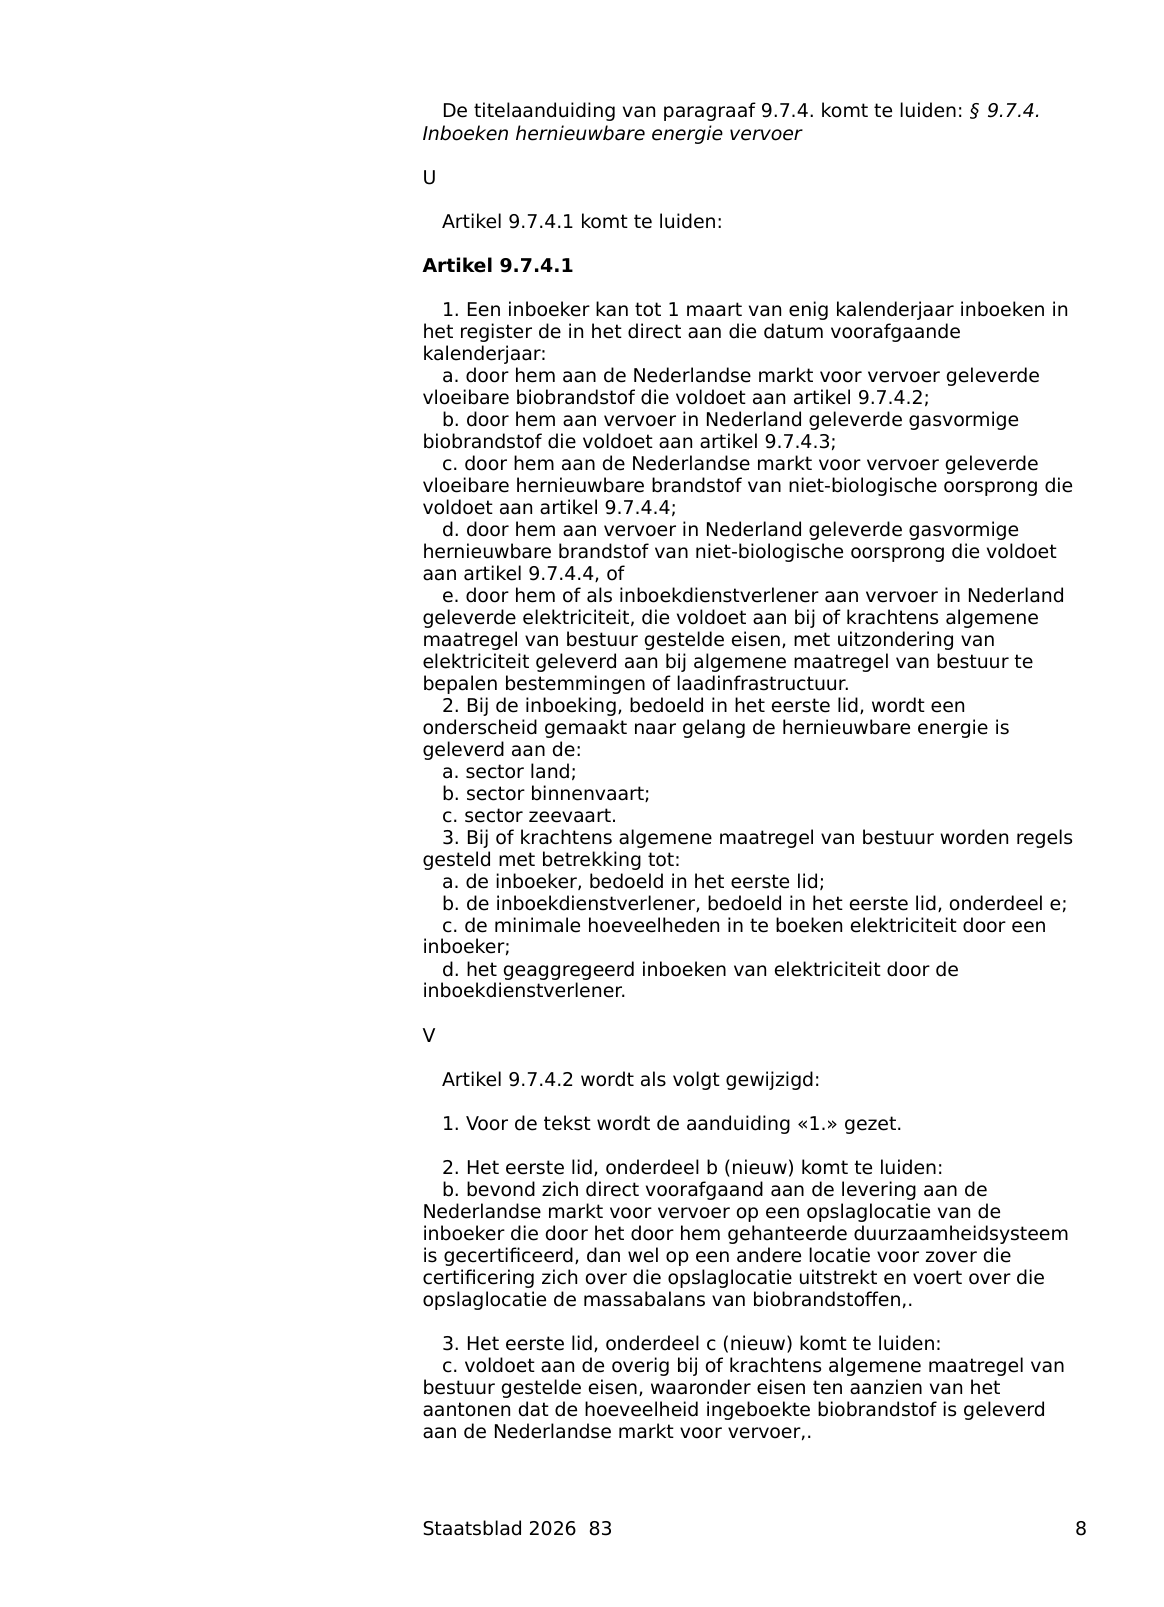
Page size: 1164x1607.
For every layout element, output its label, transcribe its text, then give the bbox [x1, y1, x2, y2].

text V [422, 1024, 1087, 1047]
text 1. Een inboeker kan tot 1 maart van enig kalenderjaar inboeken in het register de in het direct aan die datum voorafgaande kalenderjaar: [422, 299, 1087, 365]
subtitle Artikel 9.7.4.1 [422, 255, 1087, 277]
text c. voldoet aan de overig bij of krachtens algemene maatregel van bestuur gestelde eisen, waaronder eisen ten aanzien van het aantonen dat de hoeveelheid ingeboekte biobrandstof is geleverd aan de Nederlandse markt voor vervoer,. [422, 1355, 1087, 1443]
text U [422, 167, 1087, 188]
text 1. Voor de tekst wordt de aanduiding «1.» gezet. [422, 1113, 1087, 1135]
text 2. Het eerste lid, onderdeel b (nieuw) komt te luiden: [422, 1157, 1087, 1179]
text c. sector zeevaart. [422, 804, 1087, 827]
text e. door hem of als inboekdienstverlener aan vervoer in Nederland geleverde elektriciteit, die voldoet aan bij of krachtens algemene maatregel van bestuur gestelde eisen, met uitzondering van elektriciteit geleverd aan bij algemene maatregel van bestuur te bepalen bestemmingen of laadinfrastructuur. [422, 585, 1087, 695]
text c. de minimale hoeveelheden in te boeken elektriciteit door een inboeker; [422, 914, 1087, 958]
text a. sector land; [422, 761, 1087, 783]
text De titelaanduiding van paragraaf 9.7.4. komt te luiden: § 9.7.4. Inboeken hernieuwbare energie vervoer [422, 100, 1087, 144]
text b. de inboekdienstverlener, bedoeld in het eerste lid, onderdeel e; [422, 892, 1087, 914]
text b. bevond zich direct voorafgaand aan de levering aan de Nederlandse markt voor vervoer op een opslaglocatie van de inboeker die door het door hem gehanteerde duurzaamheidsysteem is gecertificeerd, dan wel op een andere locatie voor zover die certificering zich over die opslaglocatie uitstrekt en voert over die opslaglocatie de massabalans van biobrandstoffen,. [422, 1179, 1087, 1311]
text a. de inboeker, bedoeld in het eerste lid; [422, 871, 1087, 892]
text a. door hem aan de Nederlandse markt voor vervoer geleverde vloeibare biobrandstof die voldoet aan artikel 9.7.4.2; [422, 365, 1087, 409]
text b. sector binnenvaart; [422, 783, 1087, 804]
text 2. Bij de inboeking, bedoeld in het eerste lid, wordt een onderscheid gemaakt naar gelang de hernieuwbare energie is geleverd aan de: [422, 695, 1087, 761]
text c. door hem aan de Nederlandse markt voor vervoer geleverde vloeibare hernieuwbare brandstof van niet-biologische oorsprong die voldoet aan artikel 9.7.4.4; [422, 453, 1087, 519]
text Artikel 9.7.4.1 komt te luiden: [422, 211, 1087, 233]
text b. door hem aan vervoer in Nederland geleverde gasvormige biobrandstof die voldoet aan artikel 9.7.4.3; [422, 409, 1087, 453]
text 3. Het eerste lid, onderdeel c (nieuw) komt te luiden: [422, 1333, 1087, 1355]
text d. het geaggregeerd inboeken van elektriciteit door de inboekdienstverlener. [422, 958, 1087, 1002]
text 3. Bij of krachtens algemene maatregel van bestuur worden regels gesteld met betrekking tot: [422, 827, 1087, 871]
text Artikel 9.7.4.2 wordt als volgt gewijzigd: [422, 1069, 1087, 1091]
text d. door hem aan vervoer in Nederland geleverde gasvormige hernieuwbare brandstof van niet-biologische oorsprong die voldoet aan artikel 9.7.4.4, of [422, 519, 1087, 585]
